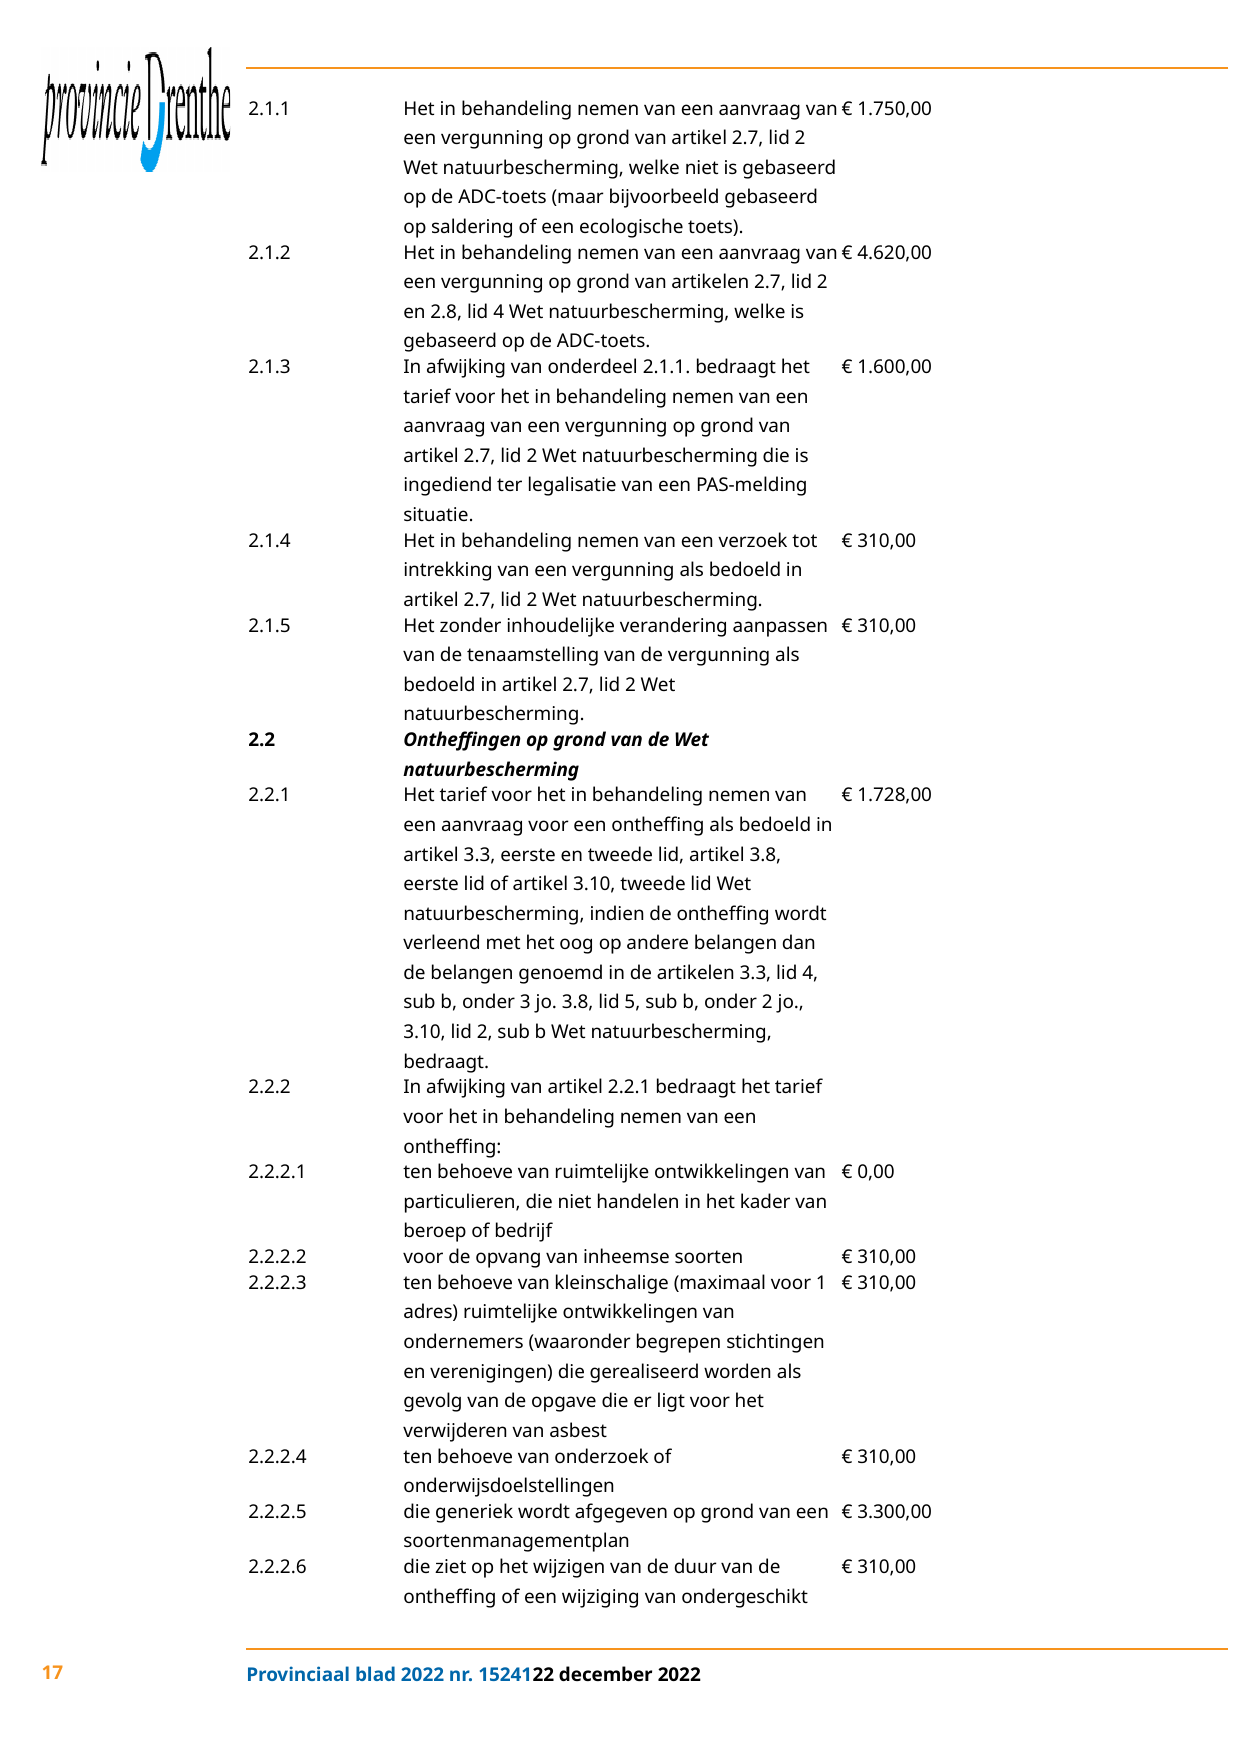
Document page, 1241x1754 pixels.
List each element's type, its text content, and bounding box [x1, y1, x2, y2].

table_cell In afwijking van artikel 2.2.1 bedraagt het tarief voor het in behandeling nemen van een ontheffing: [403, 1074, 841, 1158]
table_cell 2.1.1 [248, 95, 403, 239]
table_cell ten behoeve van kleinschalige (maximaal voor 1 adres) ruimtelijke ontwikkelingen van ondernemers (waaronder begrepen stichtingen en verenigingen) die gerealiseerd worden als gevolg van de opgave die er ligt voor het verwijderen van asbest [403, 1269, 841, 1443]
table_cell Het tarief voor het in behandeling nemen van een aanvraag voor een ontheffing als bedoeld in artikel 3.3, eerste en tweede lid, artikel 3.8, eerste lid of artikel 3.10, tweede lid Wet natuurbescherming, indien de ontheffing wordt verleend met het oog op andere belangen dan de belangen genoemd in de artikelen 3.3, lid 4, sub b, onder 3 jo. 3.8, lid 5, sub b, onder 2 jo., 3.10, lid 2, sub b Wet natuurbescherming, bedraagt. [403, 782, 841, 1074]
table_cell 2.2.1 [248, 782, 403, 1074]
table_cell Ontheffingen op grond van de Wet natuurbescherming [403, 726, 841, 782]
table_cell Het zonder inhoudelijke verandering aanpassen van de tenaamstelling van de vergunning als bedoeld in artikel 2.7, lid 2 Wet natuurbescherming. [403, 612, 841, 726]
table_cell 2.1.4 [248, 527, 403, 612]
table_cell 2.1.2 [248, 239, 403, 353]
table_cell ten behoeve van ruimtelijke ontwikkelingen van particulieren, die niet handelen in het kader van beroep of bedrijf [403, 1159, 841, 1243]
table_cell € 310,00 [841, 1443, 1152, 1498]
table_cell 2.2.2.2 [248, 1244, 403, 1269]
table_cell € 310,00 [841, 1244, 1152, 1269]
table_cell 2.1.5 [248, 612, 403, 726]
table_cell 2.2.2.4 [248, 1443, 403, 1498]
table_cell € 3.300,00 [841, 1498, 1152, 1553]
table_cell 2.2.2 [248, 1074, 403, 1158]
table_cell Het in behandeling nemen van een aanvraag van een vergunning op grond van artikel 2.7, lid 2 Wet natuurbescherming, welke niet is gebaseerd op de ADC-toets (maar bijvoorbeeld gebaseerd op saldering of een ecologische toets). [403, 95, 841, 239]
table_cell 2.2.2.1 [248, 1159, 403, 1243]
table_cell € 310,00 [841, 612, 1152, 726]
table_cell In afwijking van onderdeel 2.1.1. bedraagt het tarief voor het in behandeling nemen van een aanvraag van een vergunning op grond van artikel 2.7, lid 2 Wet natuurbescherming die is ingediend ter legalisatie van een PAS-melding situatie. [403, 353, 841, 527]
table_cell 2.2 [248, 726, 403, 782]
table_cell € 1.728,00 [841, 782, 1152, 1074]
table_cell Het in behandeling nemen van een verzoek tot intrekking van een vergunning als bedoeld in artikel 2.7, lid 2 Wet natuurbescherming. [403, 527, 841, 612]
table_cell € 0,00 [841, 1159, 1152, 1243]
table_cell [841, 726, 1152, 782]
table_cell 2.2.2.6 [248, 1554, 403, 1609]
table_cell voor de opvang van inheemse soorten [403, 1244, 841, 1269]
table_cell € 1.750,00 [841, 95, 1152, 239]
table_cell [841, 1074, 1152, 1158]
table_cell € 310,00 [841, 1554, 1152, 1609]
picture [41, 47, 231, 172]
table_cell € 310,00 [841, 527, 1152, 612]
table_cell € 310,00 [841, 1269, 1152, 1443]
table_cell 2.1.3 [248, 353, 403, 527]
table_cell € 4.620,00 [841, 239, 1152, 353]
table_cell 2.2.2.5 [248, 1498, 403, 1553]
table_cell die generiek wordt afgegeven op grond van een soortenmanagementplan [403, 1498, 841, 1553]
table_cell 2.2.2.3 [248, 1269, 403, 1443]
table_cell € 1.600,00 [841, 353, 1152, 527]
table_cell ten behoeve van onderzoek of onderwijsdoelstellingen [403, 1443, 841, 1498]
table_cell Het in behandeling nemen van een aanvraag van een vergunning op grond van artikelen 2.7, lid 2 en 2.8, lid 4 Wet natuurbescherming, welke is gebaseerd op de ADC-toets. [403, 239, 841, 353]
table_cell die ziet op het wijzigen van de duur van de ontheffing of een wijziging van ondergeschikt [403, 1554, 841, 1609]
